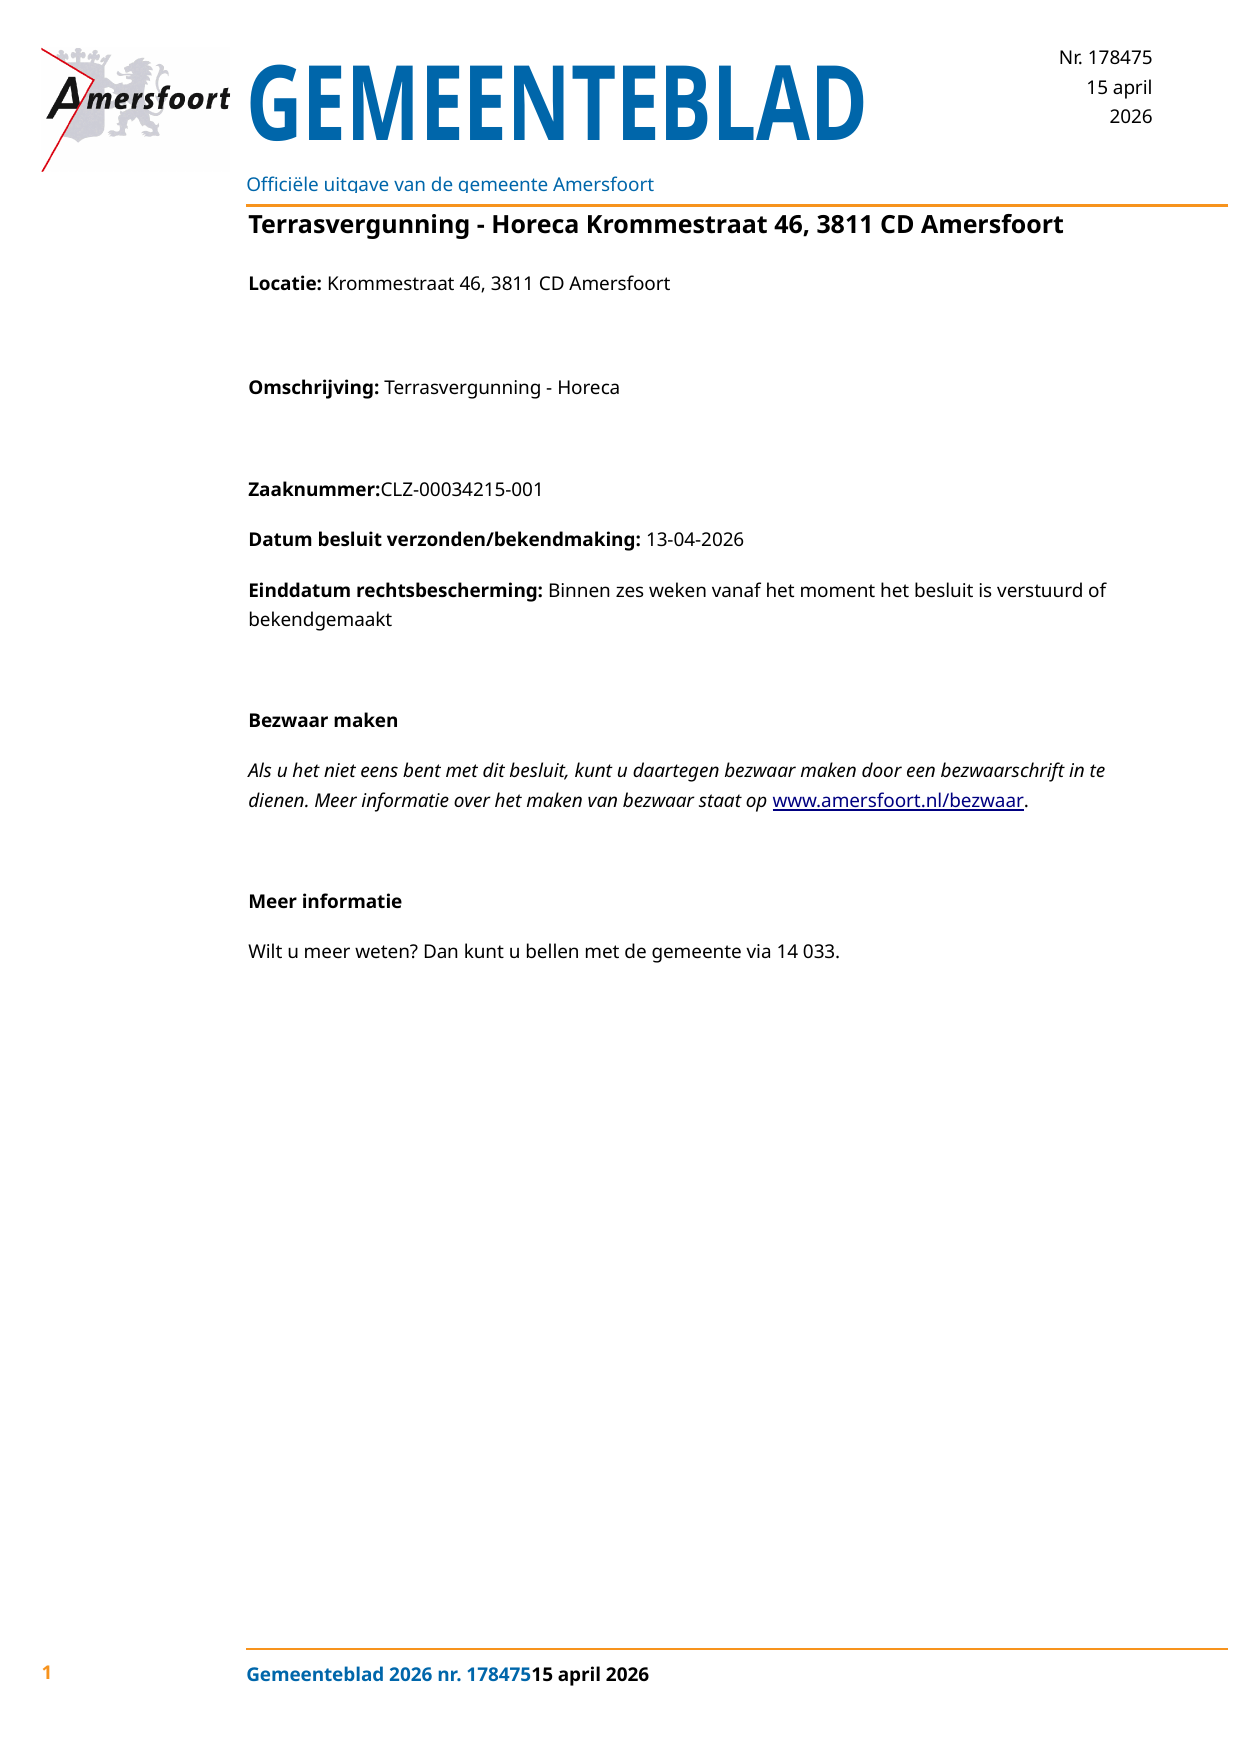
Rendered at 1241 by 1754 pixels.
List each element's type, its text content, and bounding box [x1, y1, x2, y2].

picture [41, 47, 231, 172]
text Locatie: Krommestraat 46, 3811 CD Amersfoort [248, 270, 1152, 296]
text Meer informatie [248, 888, 1152, 914]
text Zaaknummer:CLZ-00034215-001 [248, 476, 1152, 502]
text Einddatum rechtsbescherming: Binnen zes weken vanaf het moment het besluit is verstuurd of bekendgemaakt [248, 577, 1152, 632]
text Datum besluit verzonden/bekendmaking: 13-04-2026 [248, 526, 1152, 552]
text ﻿Omschrijving: Terrasvergunning - Horeca [248, 371, 1152, 400]
text Wilt u meer weten? Dan kunt u bellen met de gemeente via 14 033. [248, 938, 1152, 964]
text Terrasvergunning - Horeca Krommestraat 46, 3811 CD Amersfoort [248, 207, 1152, 241]
text Als u het niet eens bent met dit besluit, kunt u daartegen bezwaar maken door een bezwaarschrift in te dienen. Meer informatie over het maken van bezwaar staat op www.amersfoort.nl/bezwaar. [248, 758, 1152, 813]
text Bezwaar maken [248, 707, 1152, 733]
